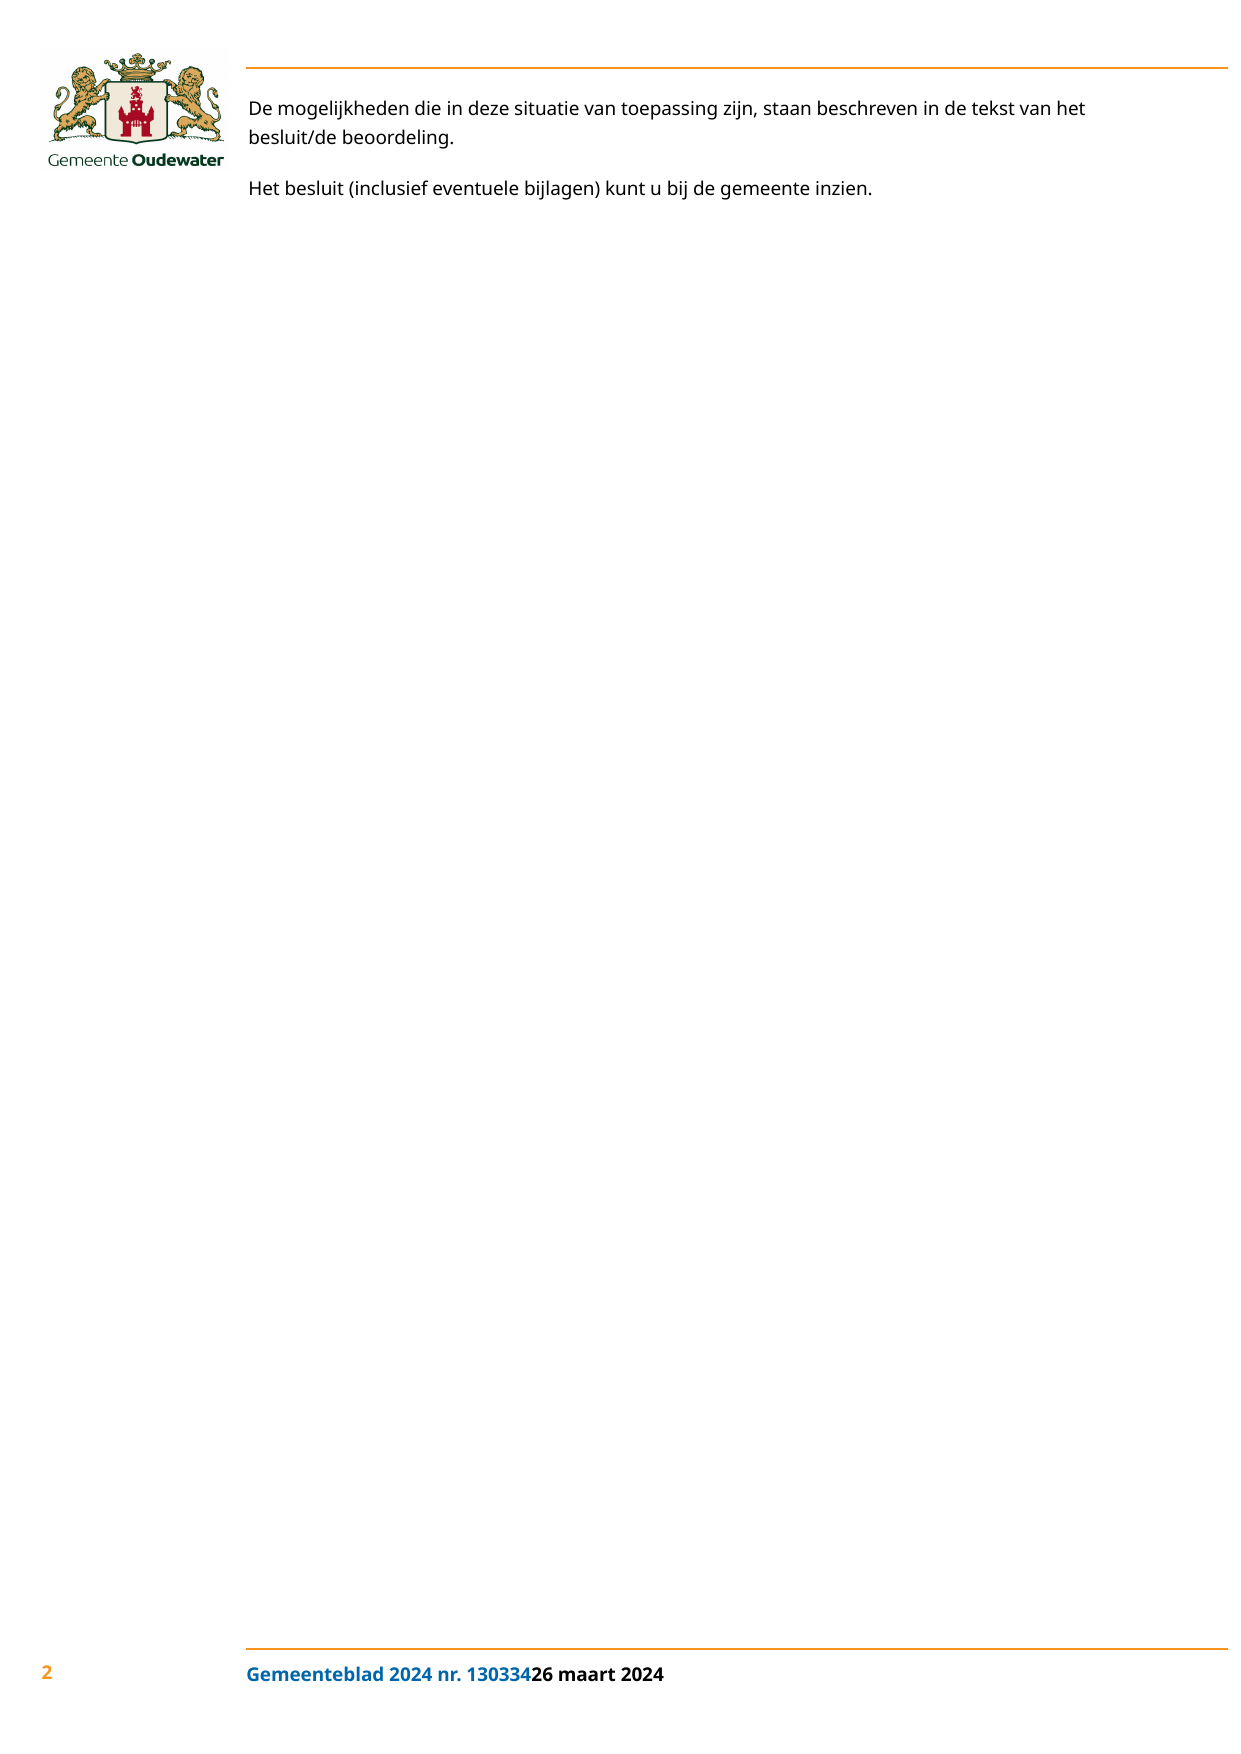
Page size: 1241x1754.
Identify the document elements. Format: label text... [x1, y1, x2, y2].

picture [41, 47, 231, 172]
text De mogelijkheden die in deze situatie van toepassing zijn, staan beschreven in de tekst van het besluit/de beoordeling. [248, 95, 1152, 150]
text Het besluit (inclusief eventuele bijlagen) kunt u bij de gemeente inzien. [248, 175, 1152, 201]
